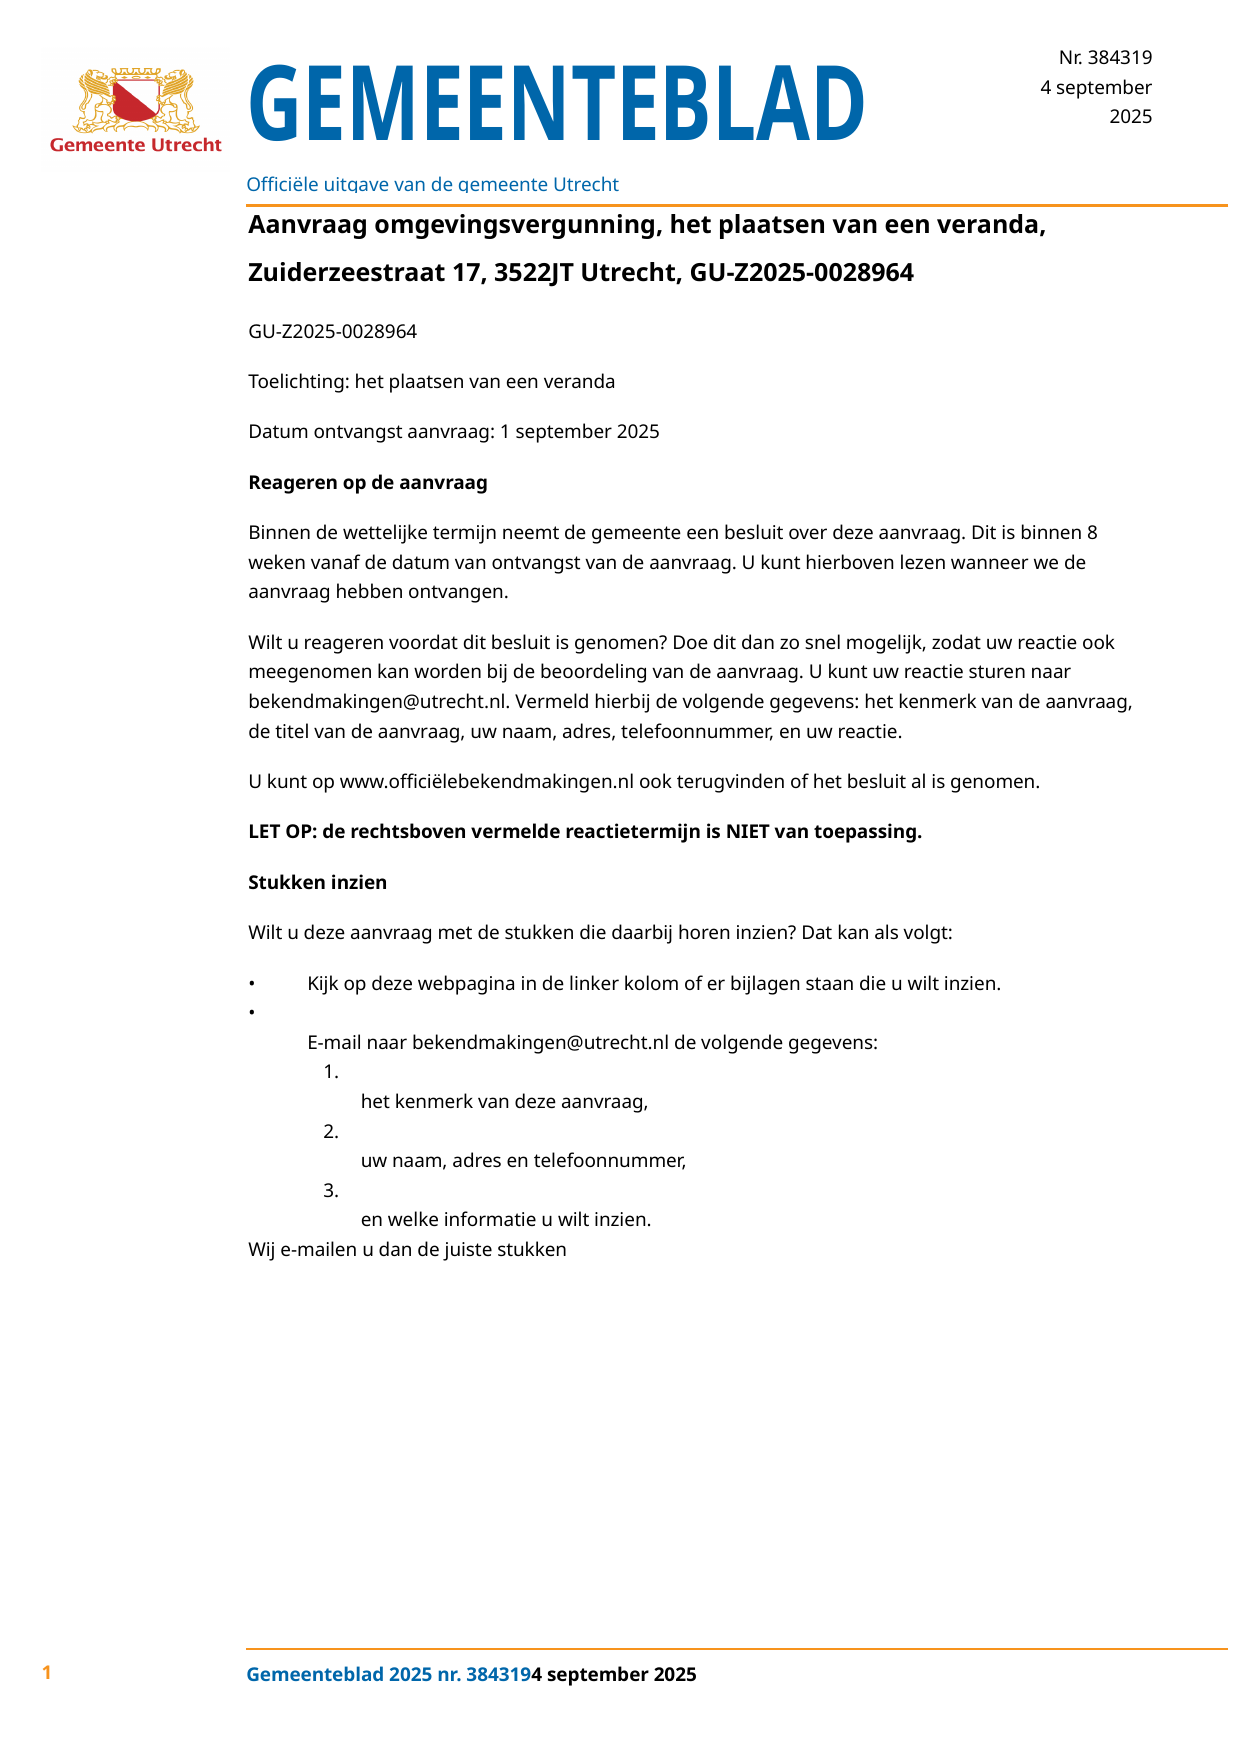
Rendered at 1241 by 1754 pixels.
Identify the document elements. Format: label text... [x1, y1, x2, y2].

text U kunt op www.officiëlebekendmakingen.nl ook terugvinden of het besluit al is genomen. [248, 768, 1152, 794]
text Stukken inzien [248, 869, 1152, 895]
text Aanvraag omgevingsvergunning, het plaatsen van een veranda, Zuiderzeestraat 17, 3522JT Utrecht, GU-Z2025-0028964 [248, 207, 1152, 288]
text Wij e-mailen u dan de juiste stukken [248, 1236, 1152, 1262]
list en welke informatie u wilt inzien. [323, 1207, 1152, 1232]
text GU-Z2025-0028964 [248, 318, 1152, 344]
text Datum ontvangst aanvraag: 1 september 2025 [248, 419, 1152, 444]
text LET OP: de rechtsboven vermelde reactietermijn is NIET van toepassing. [248, 819, 1152, 844]
picture [41, 47, 231, 172]
list uw naam, adres en telefoonnummer, [323, 1147, 1152, 1173]
list Kijk op deze webpagina in de linker kolom of er bijlagen staan die u wilt inzien. [248, 970, 1152, 996]
text Wilt u deze aanvraag met de stukken die daarbij horen inzien? Dat kan als volgt: [248, 919, 1152, 945]
list E-mail naar bekendmakingen@utrecht.nl de volgende gegevens: [248, 1029, 1152, 1055]
text Binnen de wettelijke termijn neemt de gemeente een besluit over deze aanvraag. Dit is binnen 8 weken vanaf de datum van ontvangst van de aanvraag. U kunt hierboven lezen wanneer we de aanvraag hebben ontvangen. [248, 519, 1152, 604]
text Wilt u reageren voordat dit besluit is genomen? Doe dit dan zo snel mogelijk, zodat uw reactie ook meegenomen kan worden bij de beoordeling van de aanvraag. U kunt uw reactie sturen naar bekendmakingen@utrecht.nl. Vermeld hierbij de volgende gegevens: het kenmerk van de aanvraag, de titel van de aanvraag, uw naam, adres, telefoonnummer, en uw reactie. [248, 629, 1152, 744]
text Reageren op de aanvraag [248, 469, 1152, 495]
text Toelichting: het plaatsen van een veranda [248, 368, 1152, 394]
list het kenmerk van deze aanvraag, [323, 1088, 1152, 1114]
